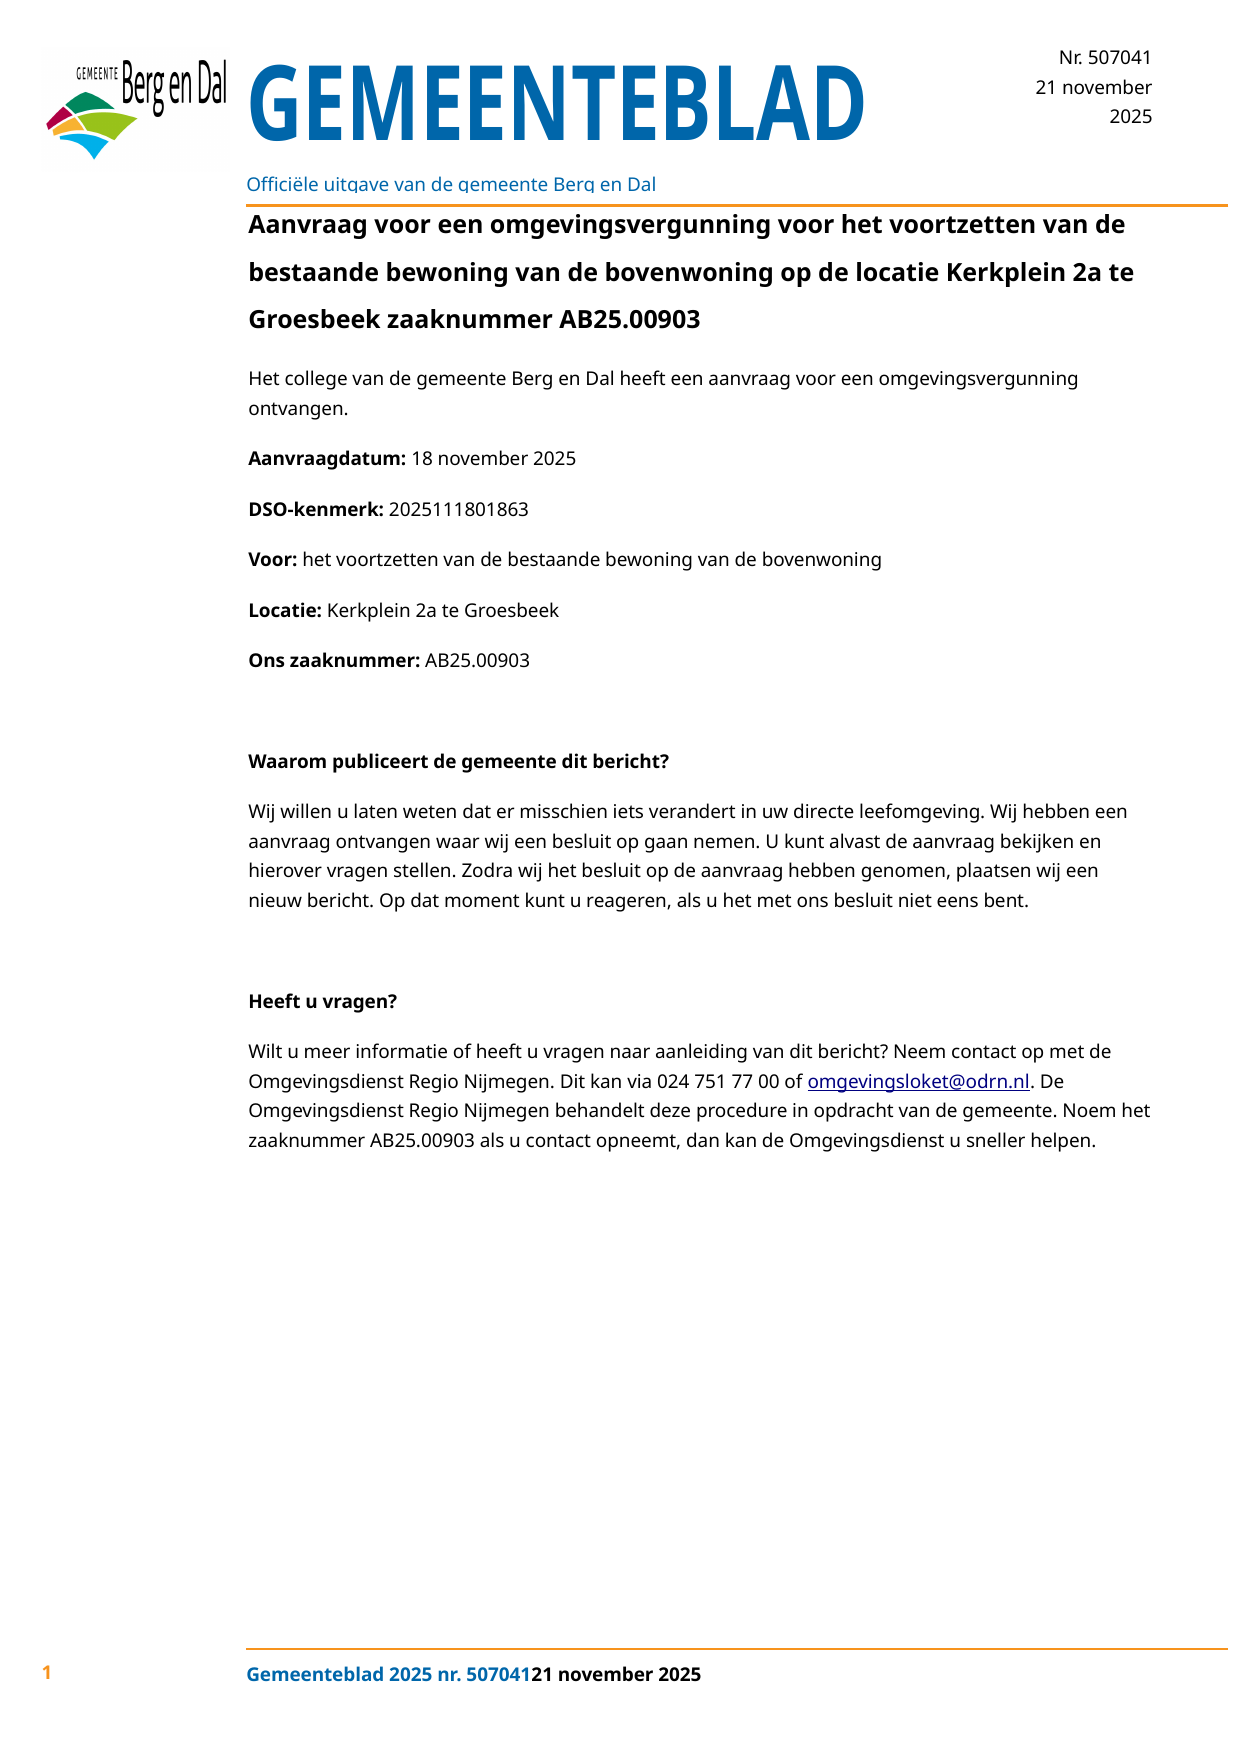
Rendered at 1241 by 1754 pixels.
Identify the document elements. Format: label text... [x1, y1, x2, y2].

text DSO-kenmerk: 2025111801863 [248, 496, 1152, 522]
text Ons zaaknummer: AB25.00903 [248, 647, 1152, 673]
text Aanvraagdatum: 18 november 2025 [248, 446, 1152, 471]
text Wij willen u laten weten dat er misschien iets verandert in uw directe leefomgeving. Wij hebben een aanvraag ontvangen waar wij een besluit op gaan nemen. U kunt alvast de aanvraag bekijken en hierover vragen stellen. Zodra wij het besluit op de aanvraag hebben genomen, plaatsen wij een nieuw bericht. Op dat moment kunt u reageren, als u het met ons besluit niet eens bent. [248, 798, 1152, 913]
text Wilt u meer informatie of heeft u vragen naar aanleiding van dit bericht? Neem contact op met de Omgevingsdienst Regio Nijmegen. Dit kan via 024 751 77 00 of omgevingsloket@odrn.nl. De Omgevingsdienst Regio Nijmegen behandelt deze procedure in opdracht van de gemeente. Noem het zaaknummer AB25.00903 als u contact opneemt, dan kan de Omgevingsdienst u sneller helpen. [248, 1038, 1152, 1153]
picture [41, 47, 231, 172]
text Heeft u vragen? [248, 988, 1152, 1014]
text Het college van de gemeente Berg en Dal heeft een aanvraag voor een omgevingsvergunning ontvangen. [248, 366, 1152, 421]
text Locatie: Kerkplein 2a te Groesbeek [248, 597, 1152, 622]
text Voor: het voortzetten van de bestaande bewoning van de bovenwoning [248, 546, 1152, 572]
text Waarom publiceert de gemeente dit bericht? [248, 748, 1152, 774]
text Aanvraag voor een omgevingsvergunning voor het voortzetten van de bestaande bewoning van de bovenwoning op de locatie Kerkplein 2a te Groesbeek zaaknummer AB25.00903 [248, 207, 1152, 336]
